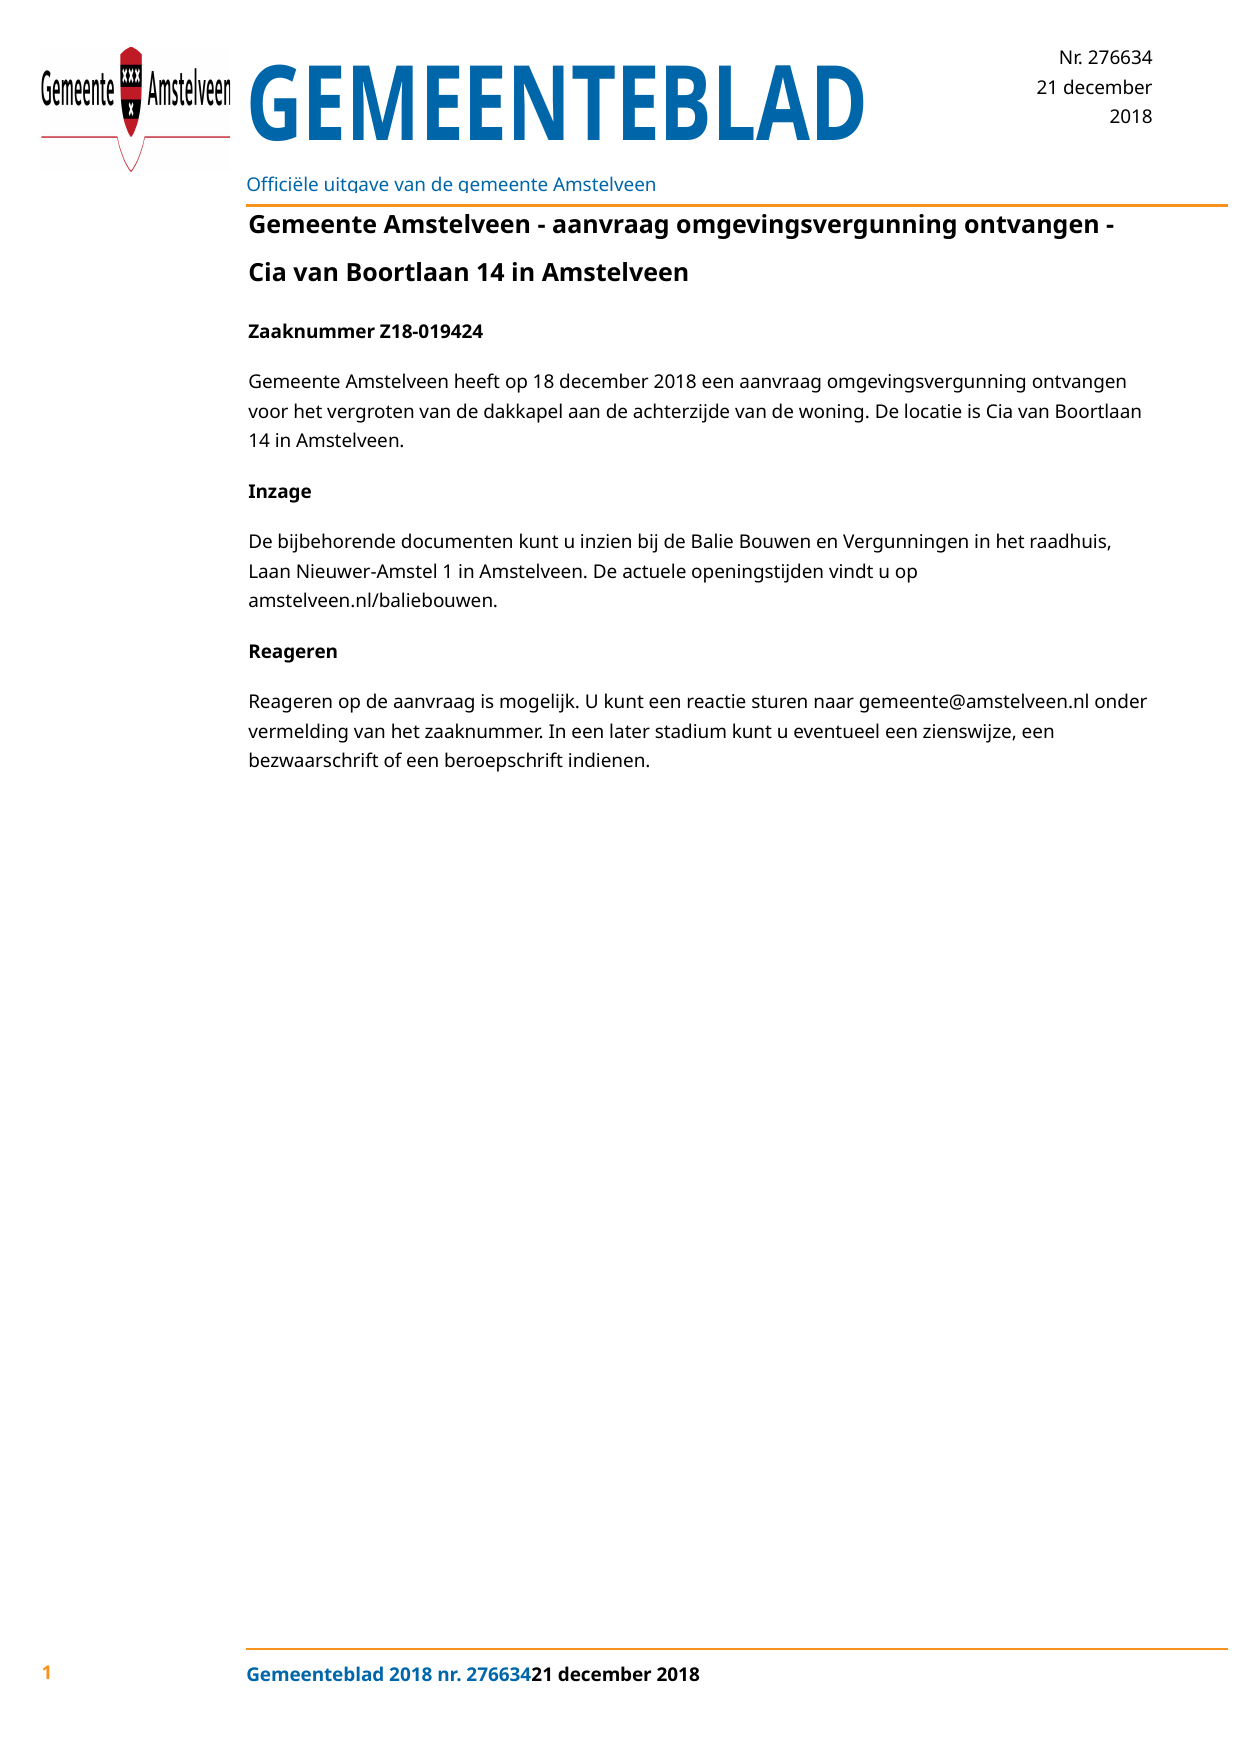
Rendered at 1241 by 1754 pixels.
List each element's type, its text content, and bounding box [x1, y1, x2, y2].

text De bijbehorende documenten kunt u inzien bij de Balie Bouwen en Vergunningen in het raadhuis, Laan Nieuwer-Amstel 1 in Amstelveen. De actuele openingstijden vindt u op amstelveen.nl/baliebouwen. [248, 528, 1152, 613]
text Inzage [248, 478, 1152, 504]
picture [41, 47, 231, 172]
text Gemeente Amstelveen heeft op 18 december 2018 een aanvraag omgevingsvergunning ontvangen voor het vergroten van de dakkapel aan de achterzijde van de woning. De locatie is Cia van Boortlaan 14 in Amstelveen. [248, 368, 1152, 453]
text Reageren op de aanvraag is mogelijk. U kunt een reactie sturen naar gemeente@amstelveen.nl onder vermelding van het zaaknummer. In een later stadium kunt u eventueel een zienswijze, een bezwaarschrift of een beroepschrift indienen. [248, 688, 1152, 773]
text Gemeente Amstelveen - aanvraag omgevingsvergunning ontvangen - Cia van Boortlaan 14 in Amstelveen [248, 207, 1152, 288]
text Zaaknummer Z18-019424 [248, 318, 1152, 344]
text Reageren [248, 638, 1152, 664]
